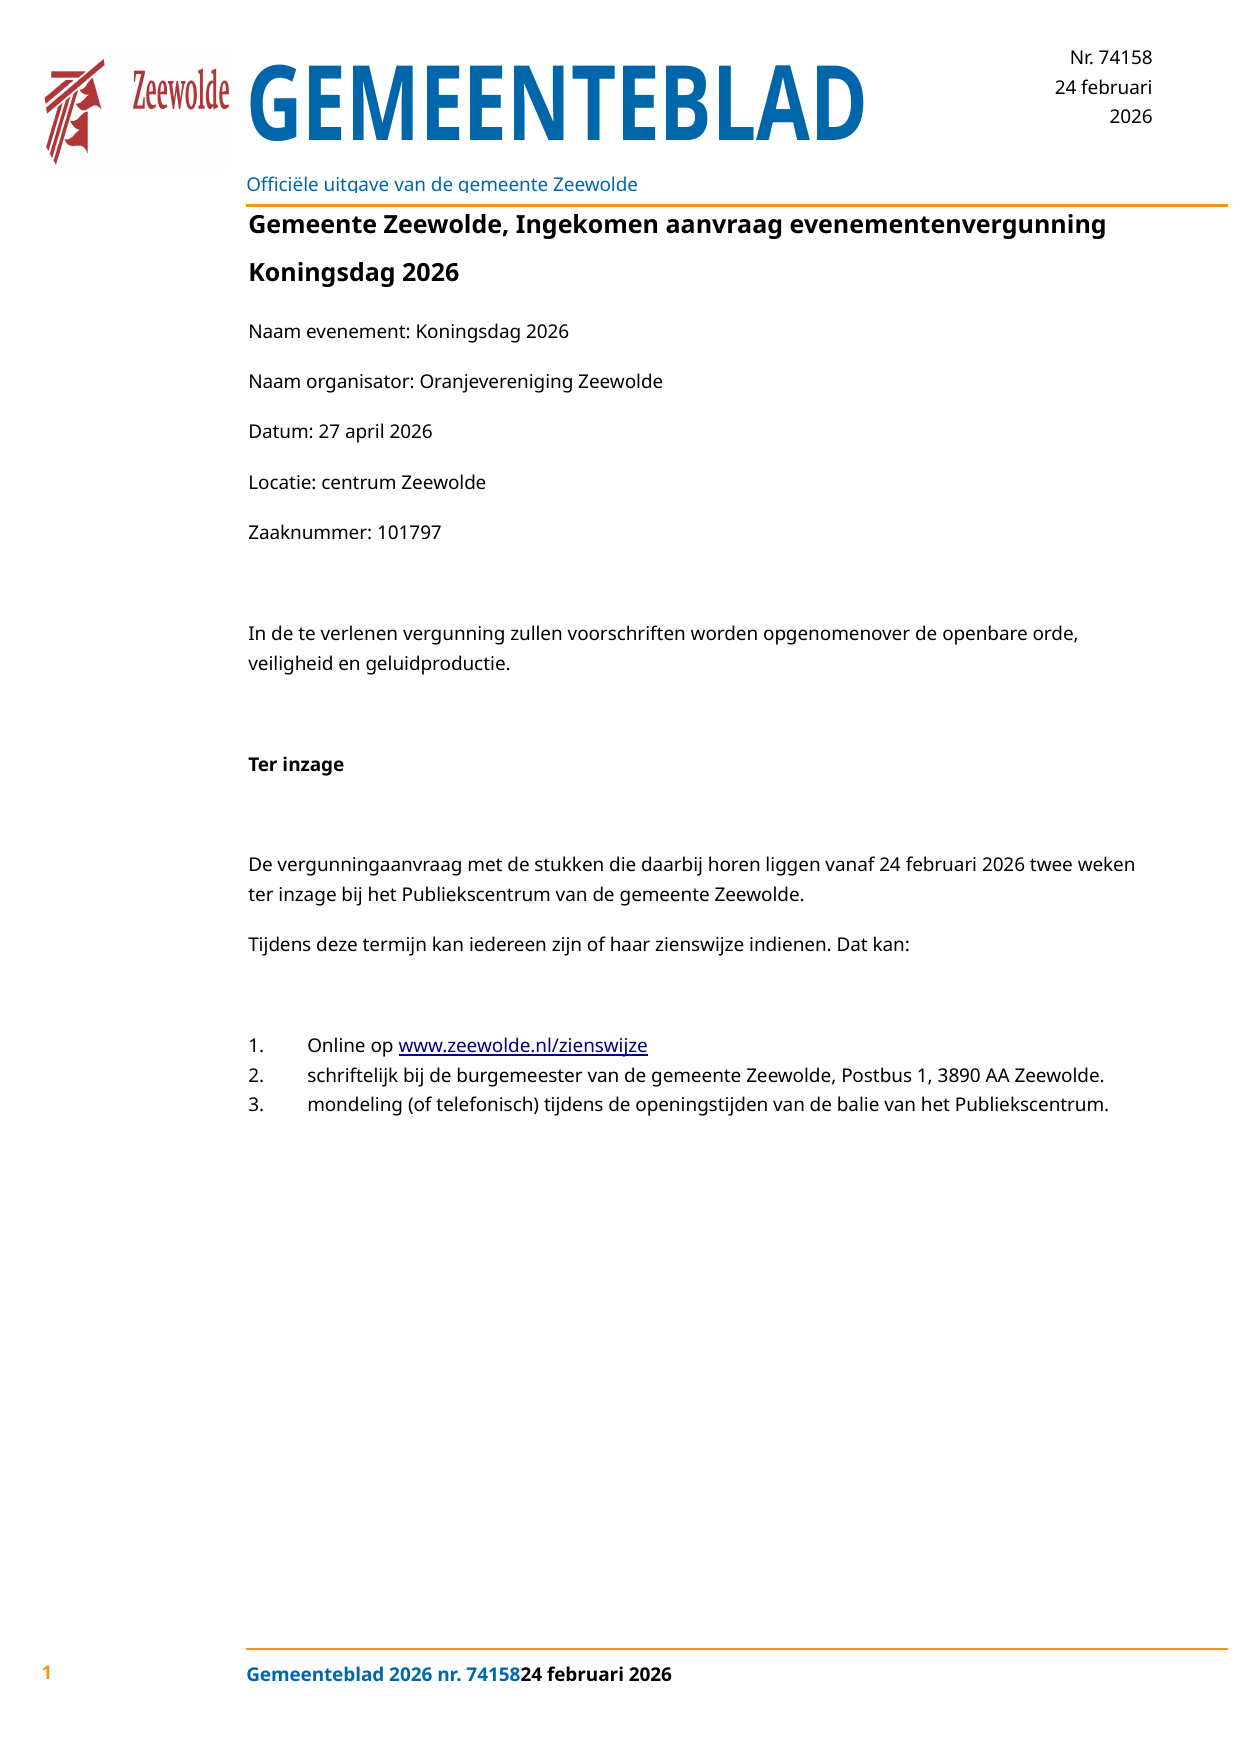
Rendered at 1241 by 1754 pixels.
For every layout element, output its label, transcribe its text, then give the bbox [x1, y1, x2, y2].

list Online op www.zeewolde.nl/zienswijze [248, 1032, 1152, 1058]
text In de te verlenen vergunning zullen voorschriften worden opgenomenover de openbare orde, veiligheid en geluidproductie. [248, 620, 1152, 676]
list mondeling (of telefonisch) tijdens de openingstijden van de balie van het Publiekscentrum. [248, 1092, 1152, 1117]
list schriftelijk bij de burgemeester van de gemeente Zeewolde, Postbus 1, 3890 AA Zeewolde. [248, 1062, 1152, 1088]
text De vergunningaanvraag met de stukken die daarbij horen liggen vanaf 24 februari 2026 twee weken ter inzage bij het Publiekscentrum van de gemeente Zeewolde. [248, 852, 1152, 907]
text Datum: 27 april 2026 [248, 419, 1152, 444]
text Ter inzage [248, 751, 1152, 777]
text Tijdens deze termijn kan iedereen zijn of haar zienswijze indienen. Dat kan: [248, 932, 1152, 957]
text Naam organisator: Oranjevereniging Zeewolde [248, 368, 1152, 394]
text Locatie: centrum Zeewolde [248, 469, 1152, 495]
picture [41, 47, 231, 172]
text Gemeente Zeewolde, Ingekomen aanvraag evenementenvergunning Koningsdag 2026 [248, 207, 1152, 288]
text Zaaknummer: 101797 [248, 519, 1152, 545]
text Naam evenement: Koningsdag 2026 [248, 318, 1152, 344]
